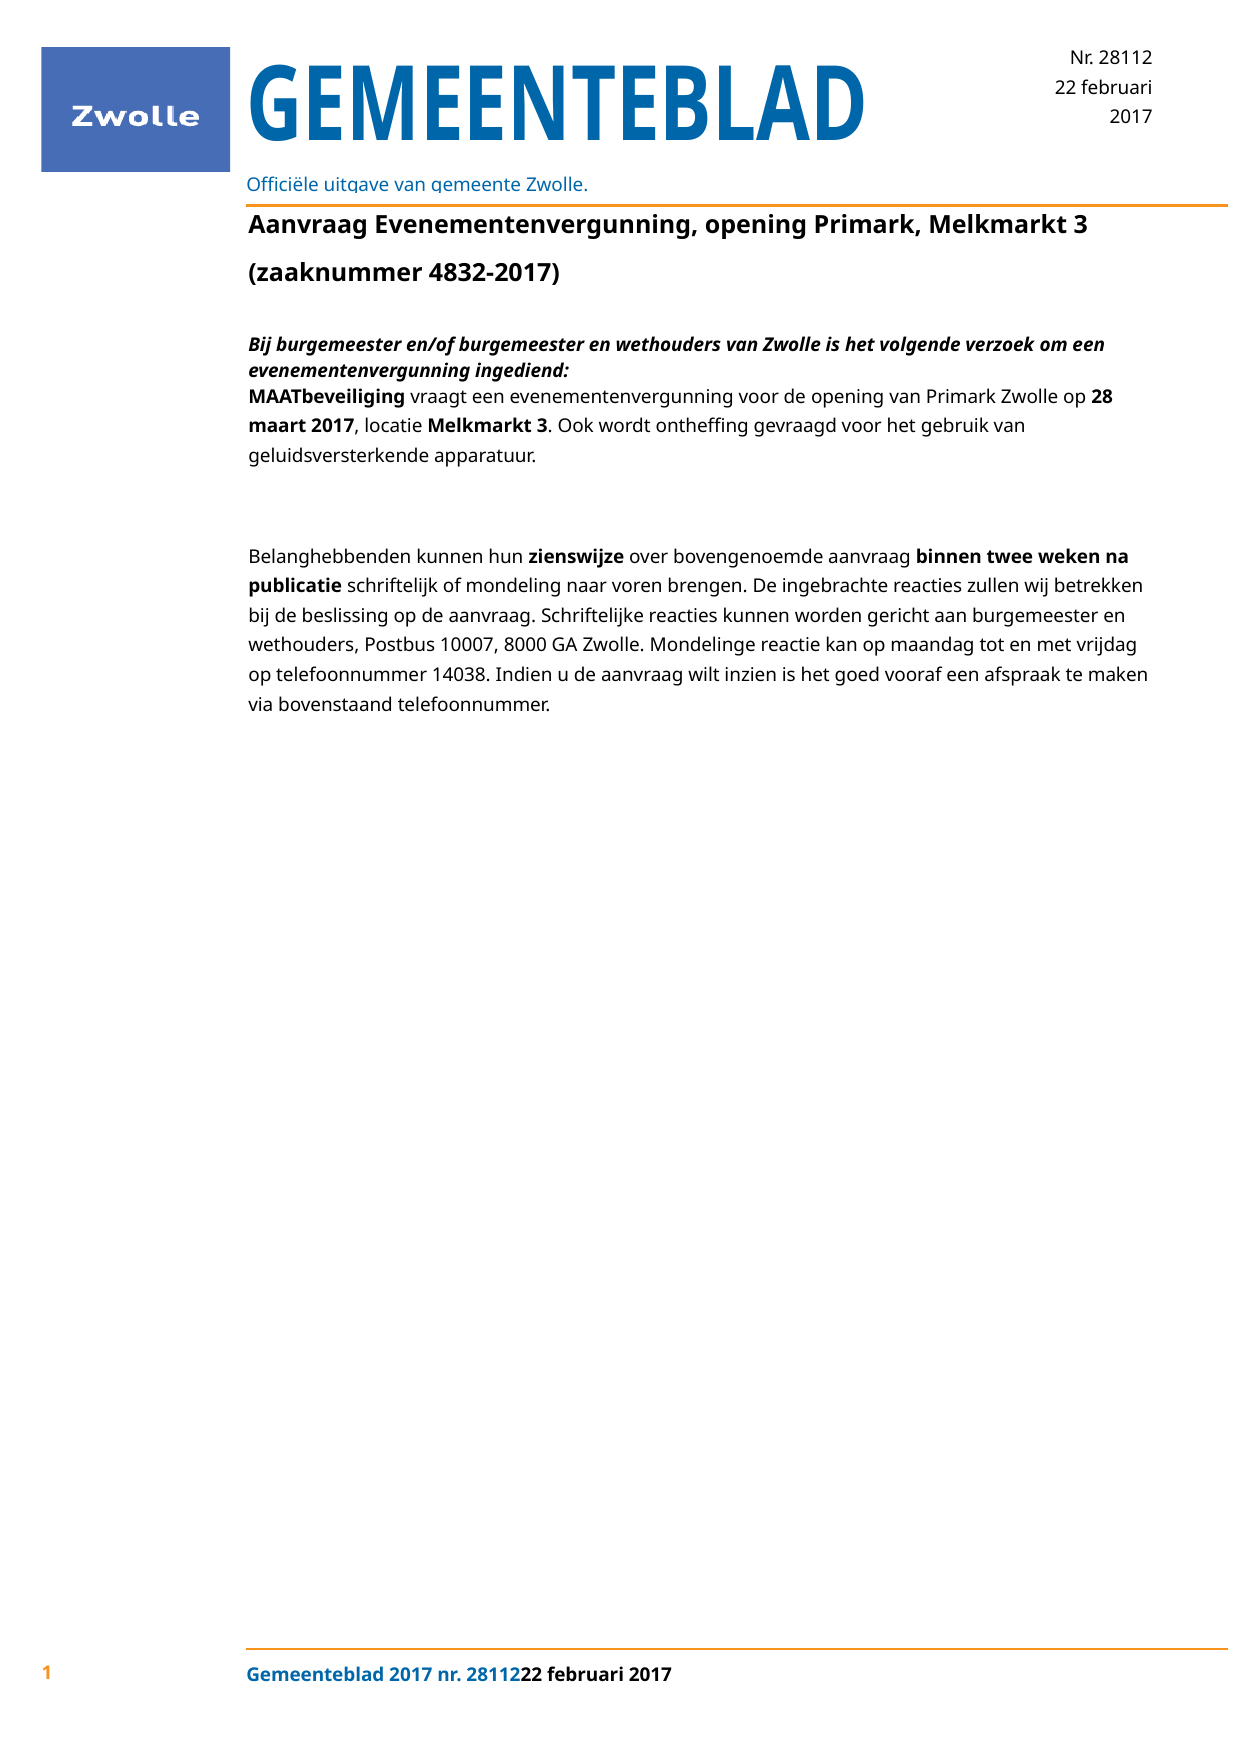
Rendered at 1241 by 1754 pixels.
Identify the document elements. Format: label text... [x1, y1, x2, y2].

text Belanghebbenden kunnen hun zienswijze over bovengenoemde aanvraag binnen twee weken na publicatie schriftelijk of mondeling naar voren brengen. De ingebrachte reacties zullen wij betrekken bij de beslissing op de aanvraag. Schriftelijke reacties kunnen worden gericht aan burgemeester en wethouders, Postbus 10007, 8000 GA Zwolle. Mondelinge reactie kan op maandag tot en met vrijdag op telefoonnummer 14038. Indien u de aanvraag wilt inzien is het goed vooraf een afspraak te maken via bovenstaand telefoonnummer. [248, 543, 1152, 717]
text Aanvraag Evenementenvergunning, opening Primark, Melkmarkt 3 (zaaknummer 4832-2017) [248, 207, 1152, 288]
text MAATbeveiliging vraagt een evenementenvergunning voor de opening van Primark Zwolle op 28 maart 2017, locatie Melkmarkt 3. Ook wordt ontheffing gevraagd voor het gebruik van geluidsversterkende apparatuur. [248, 383, 1152, 468]
picture [41, 47, 231, 172]
text Bij burgemeester en/of burgemeester en wethouders van Zwolle is het volgende verzoek om een evenementenvergunning ingediend: [248, 331, 1152, 383]
